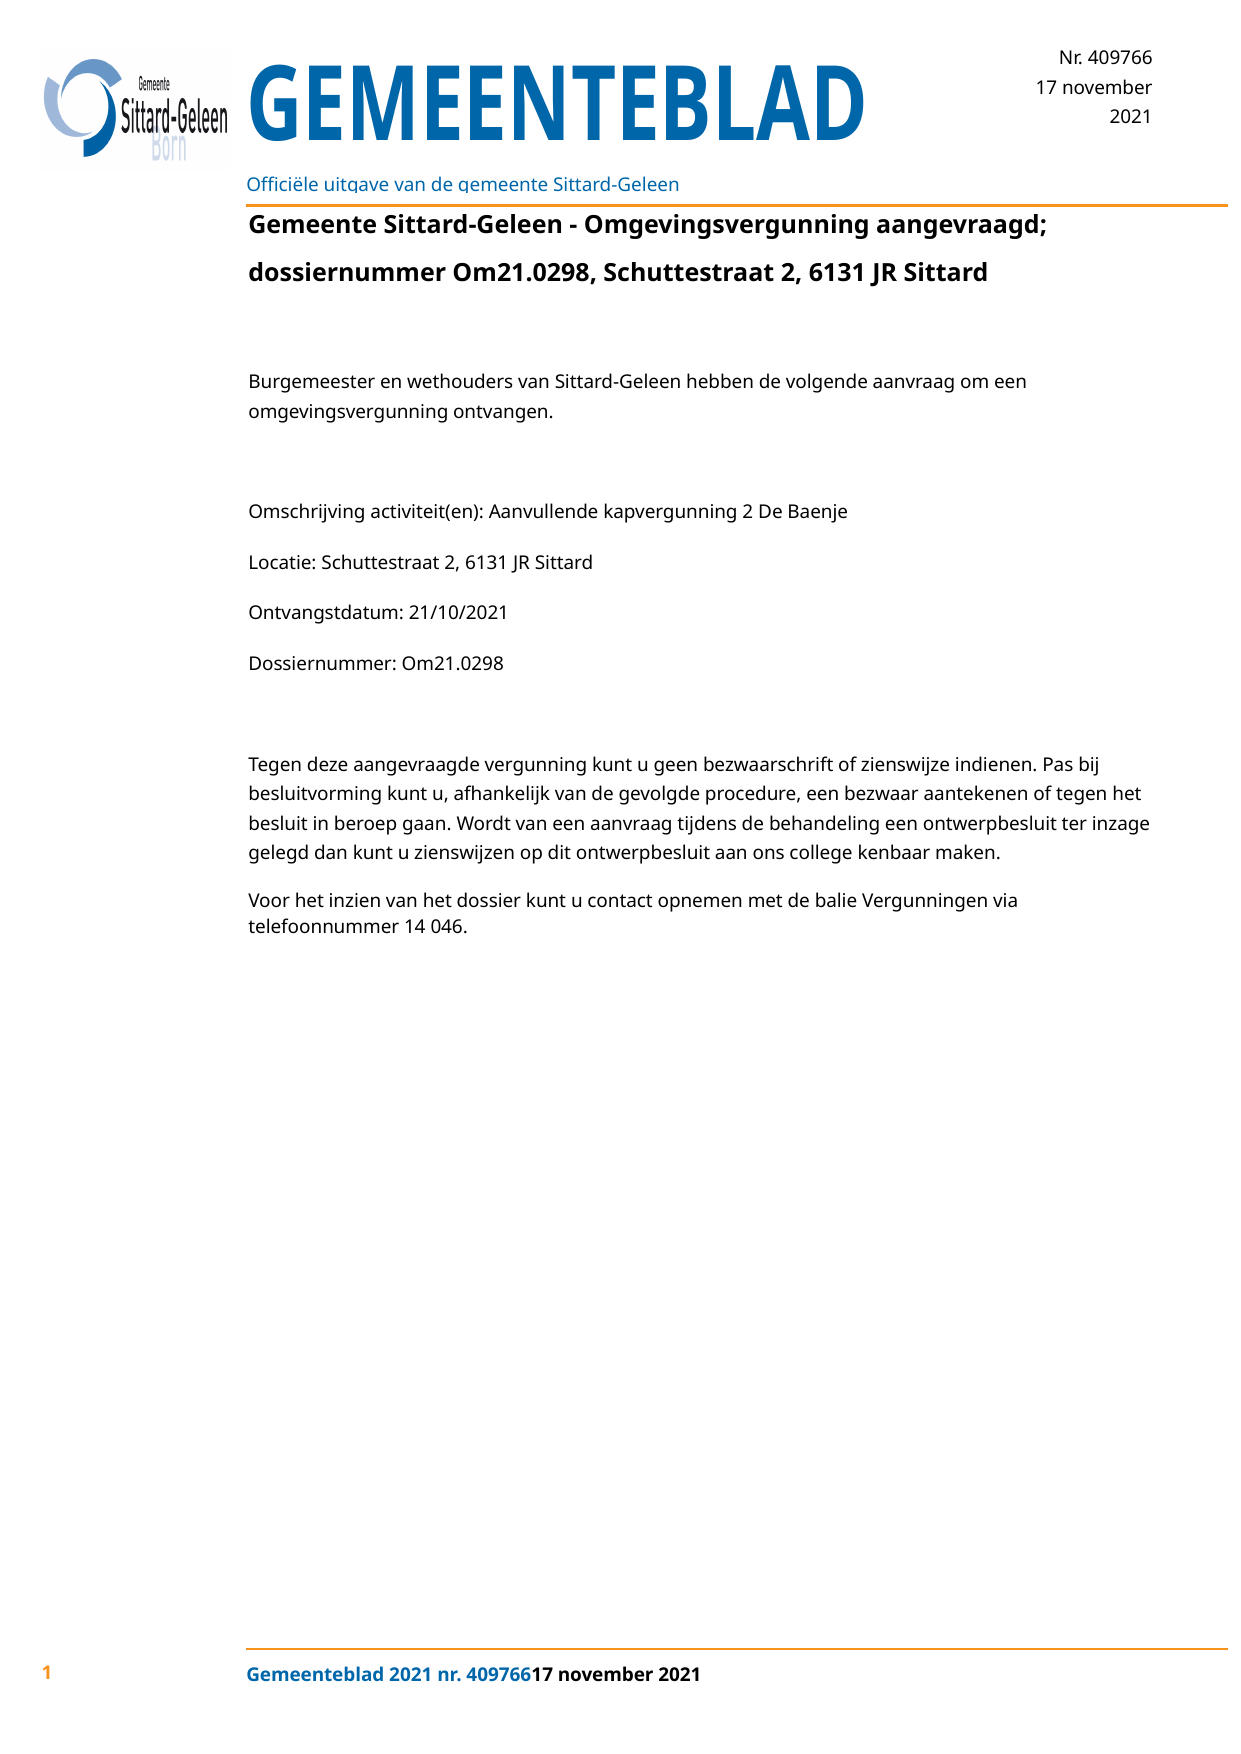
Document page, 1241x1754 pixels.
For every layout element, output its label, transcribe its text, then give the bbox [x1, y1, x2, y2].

text Omschrijving activiteit(en): Aanvullende kapvergunning 2 De Baenje [248, 499, 1152, 524]
text Dossiernummer: Om21.0298 [248, 650, 1152, 676]
text Locatie: Schuttestraat 2, 6131 JR Sittard [248, 549, 1152, 575]
text Gemeente Sittard-Geleen - Omgevingsvergunning aangevraagd; dossiernummer Om21.0298, Schuttestraat 2, 6131 JR Sittard [248, 207, 1152, 288]
text Tegen deze aangevraagde vergunning kunt u geen bezwaarschrift of zienswijze indienen. Pas bij besluitvorming kunt u, afhankelijk van de gevolgde procedure, een bezwaar aantekenen of tegen het besluit in beroep gaan. Wordt van een aanvraag tijdens de behandeling een ontwerpbesluit ter inzage gelegd dan kunt u zienswijzen op dit ontwerpbesluit aan ons college kenbaar maken. [248, 751, 1152, 865]
text Burgemeester en wethouders van Sittard-Geleen hebben de volgende aanvraag om een omgevingsvergunning ontvangen. [248, 368, 1152, 424]
text Voor het inzien van het dossier kunt u contact opnemen met de balie Vergunningen via telefoonnummer 14 046. [248, 887, 1152, 939]
text Ontvangstdatum: 21/10/2021 [248, 599, 1152, 625]
picture [41, 47, 231, 172]
